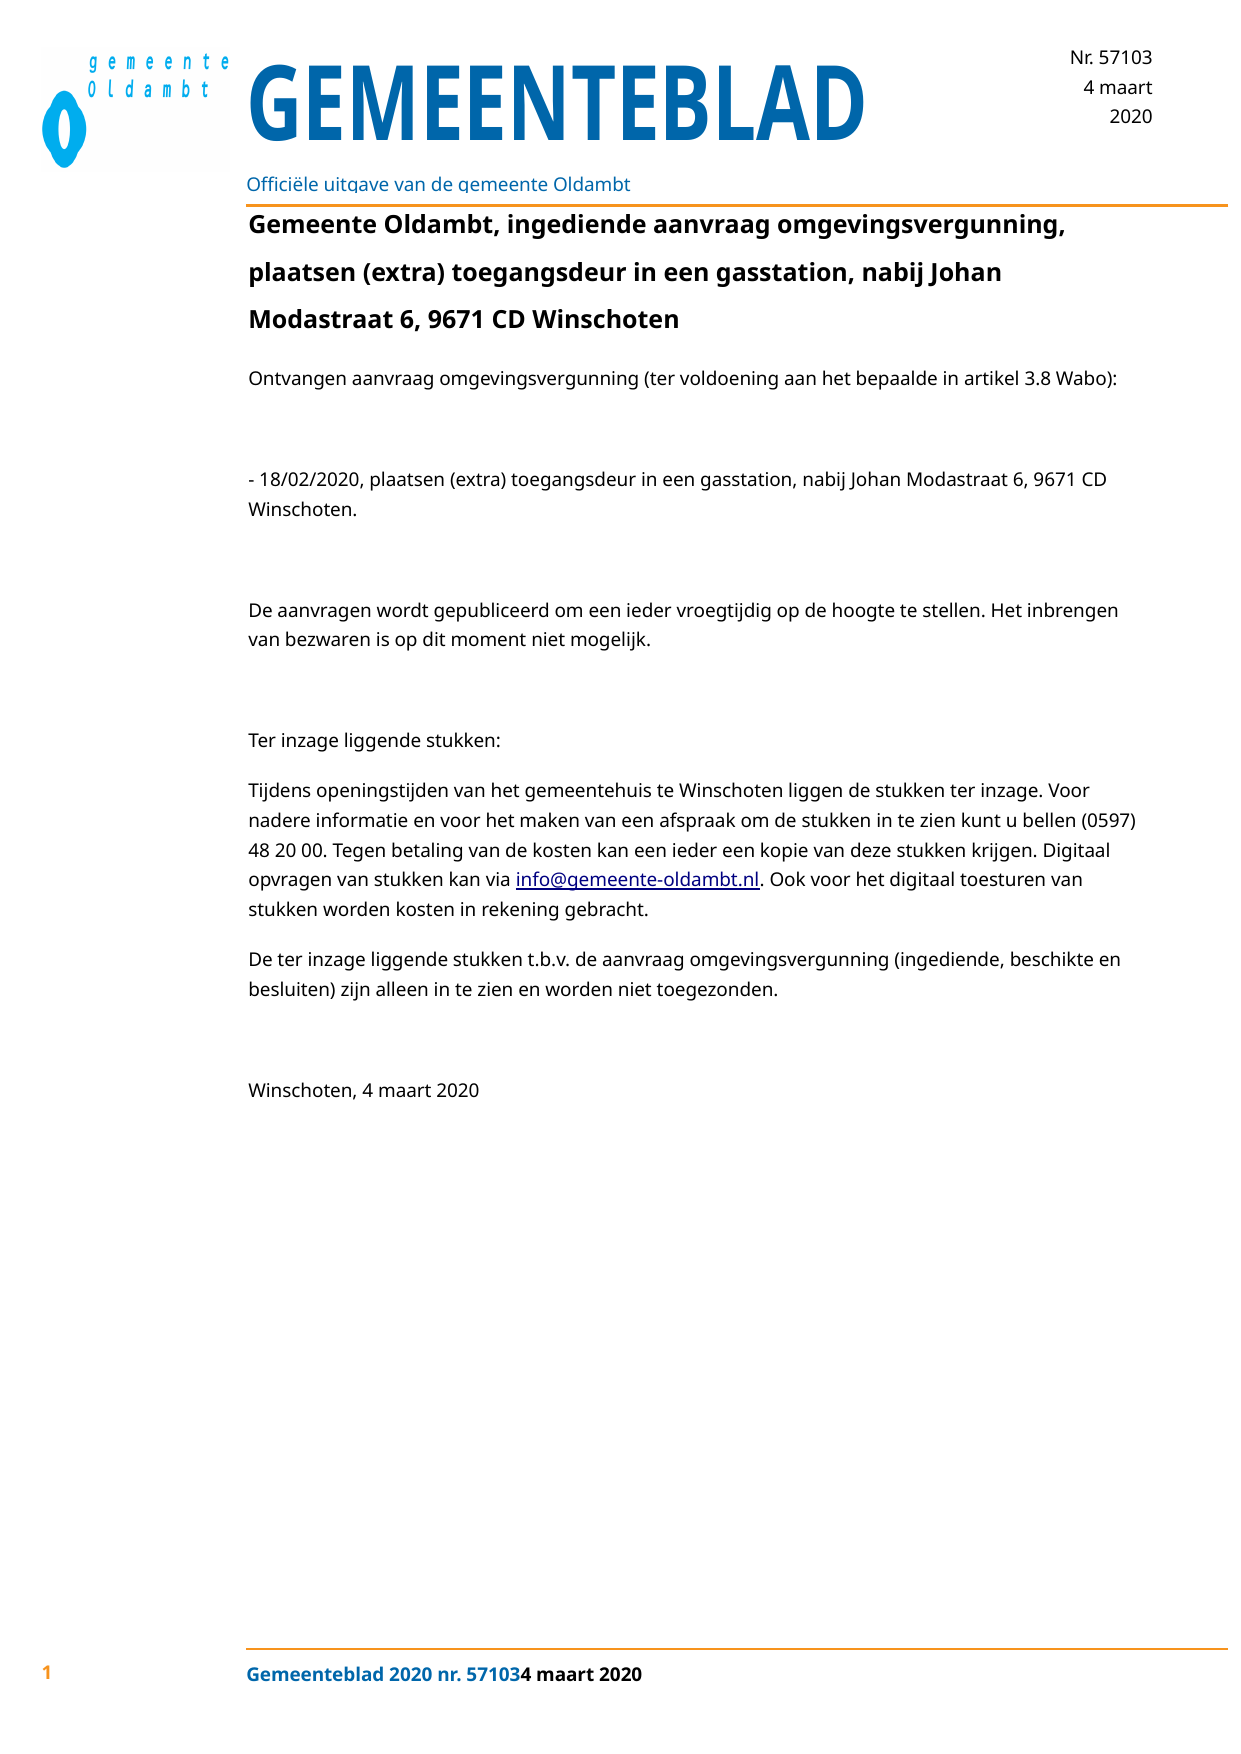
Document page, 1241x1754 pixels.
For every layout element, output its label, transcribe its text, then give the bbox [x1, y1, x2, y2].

text - 18/02/2020, plaatsen (extra) toegangsdeur in een gasstation, nabij Johan Modastraat 6, 9671 CD Winschoten. [248, 466, 1152, 522]
text De ter inzage liggende stukken t.b.v. de aanvraag omgevingsvergunning (ingediende, beschikte en besluiten) zijn alleen in te zien en worden niet toegezonden. [248, 946, 1152, 1002]
text Ter inzage liggende stukken: [248, 727, 1152, 753]
text Ontvangen aanvraag omgevingsvergunning (ter voldoening aan het bepaalde in artikel 3.8 Wabo): [248, 366, 1152, 391]
picture [41, 47, 231, 172]
text Winschoten, 4 maart 2020 [248, 1077, 1152, 1102]
text De aanvragen wordt gepubliceerd om een ieder vroegtijdig op de hoogte te stellen. Het inbrengen van bezwaren is op dit moment niet mogelijk. [248, 597, 1152, 652]
text Gemeente Oldambt, ingediende aanvraag omgevingsvergunning, plaatsen (extra) toegangsdeur in een gasstation, nabij Johan Modastraat 6, 9671 CD Winschoten [248, 207, 1152, 336]
text Tijdens openingstijden van het gemeentehuis te Winschoten liggen de stukken ter inzage. Voor nadere informatie en voor het maken van een afspraak om de stukken in te zien kunt u bellen (0597) 48 20 00. Tegen betaling van de kosten kan een ieder een kopie van deze stukken krijgen. Digitaal opvragen van stukken kan via info@gemeente-oldambt.nl. Ook voor het digitaal toesturen van stukken worden kosten in rekening gebracht. [248, 778, 1152, 922]
